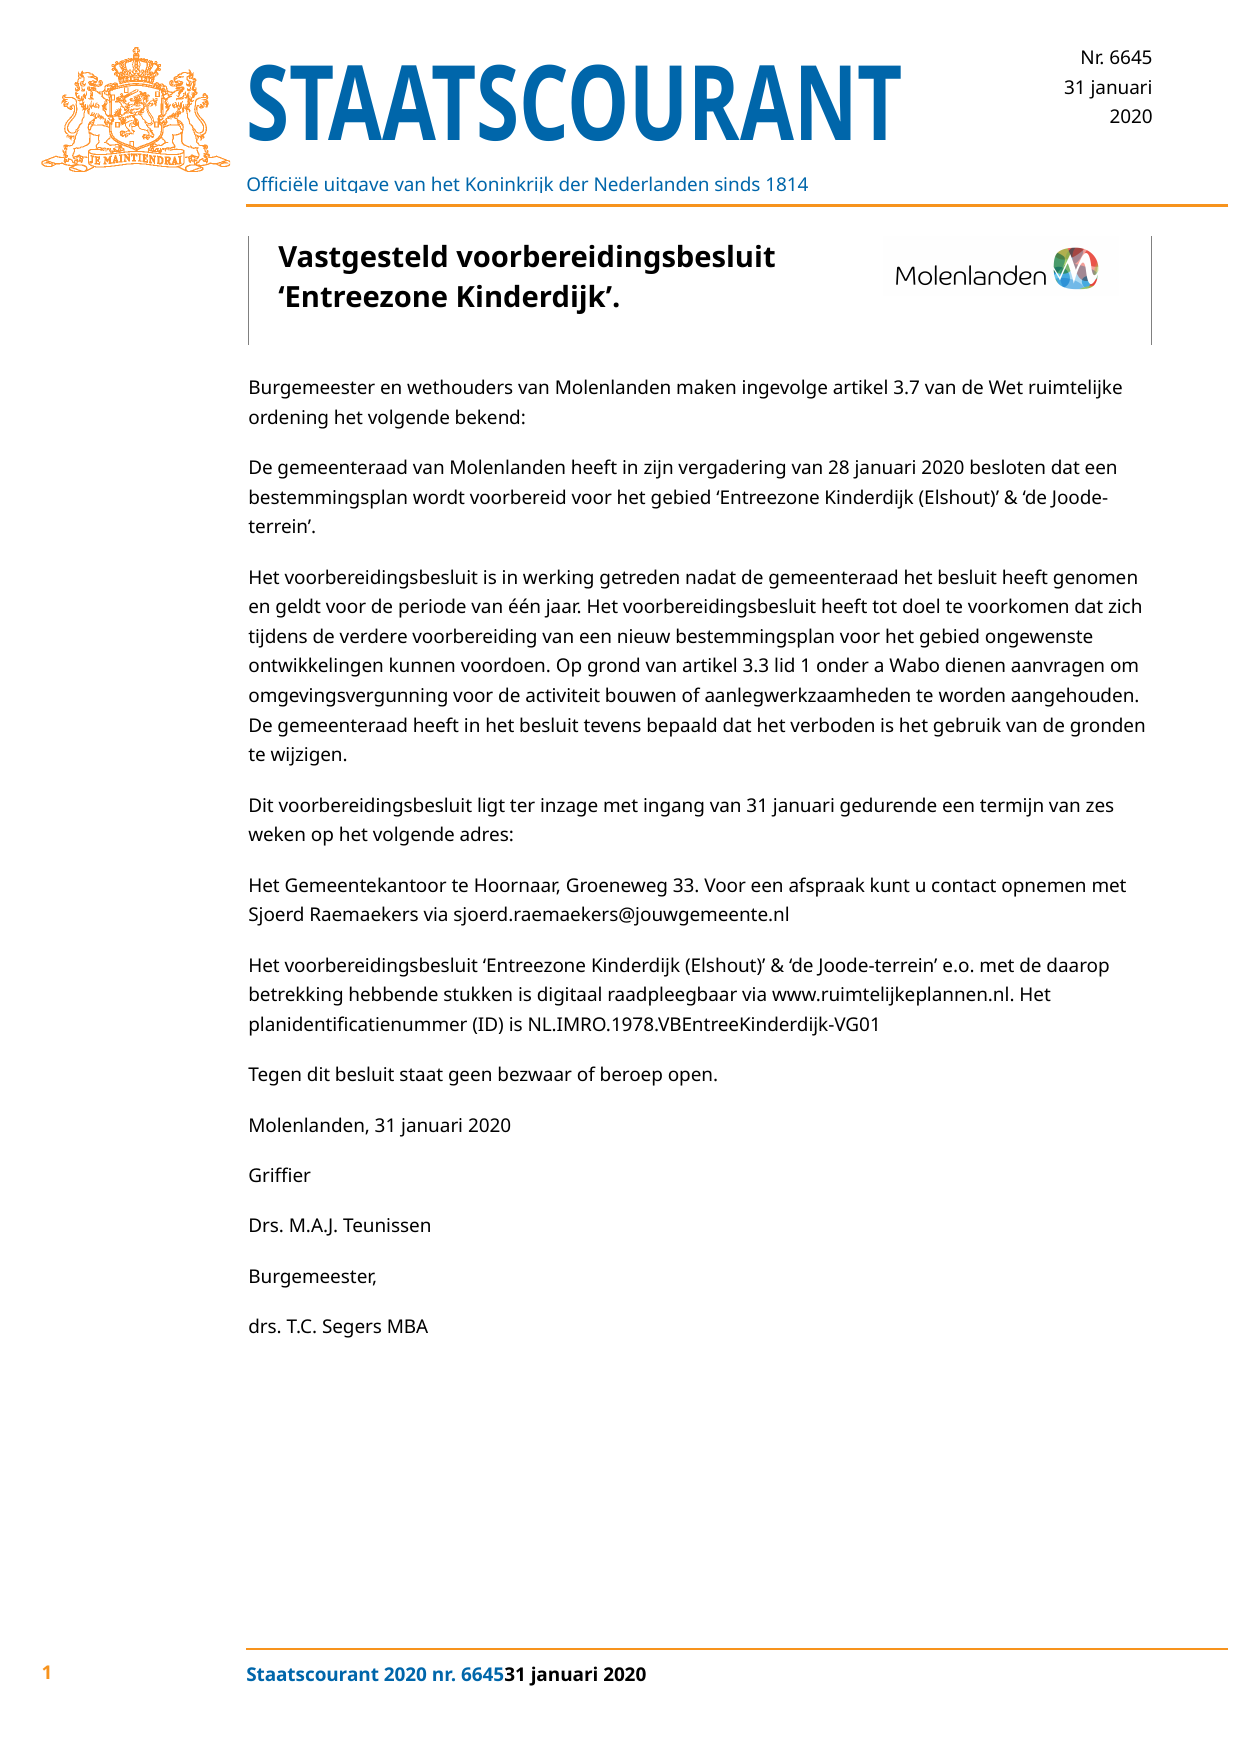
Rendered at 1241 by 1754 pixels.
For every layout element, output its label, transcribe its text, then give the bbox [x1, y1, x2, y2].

text Tegen dit besluit staat geen bezwaar of beroep open. [248, 1061, 1152, 1087]
picture [41, 47, 231, 172]
text Drs. M.A.J. Teunissen [248, 1213, 1152, 1238]
text Griffier [248, 1162, 1152, 1188]
text Burgemeester en wethouders van Molenlanden maken ingevolge artikel 3.7 van de Wet ruimtelijke ordening het volgende bekend: [248, 374, 1152, 429]
text Het voorbereidingsbesluit ‘Entreezone Kinderdijk (Elshout)’ & ‘de Joode-terrein’ e.o. met de daarop betrekking hebbende stukken is digitaal raadpleegbaar via www.ruimtelijkeplannen.nl. Het planidentificatienummer (ID) is NL.IMRO.1978.VBEntreeKinderdijk-VG01 [248, 952, 1152, 1037]
text Het voorbereidingsbesluit is in werking getreden nadat de gemeenteraad het besluit heeft genomen en geldt voor de periode van één jaar. Het voorbereidingsbesluit heeft tot doel te voorkomen dat zich tijdens de verdere voorbereiding van een nieuw bestemmingsplan voor het gebied ongewenste ontwikkelingen kunnen voordoen. Op grond van artikel 3.3 lid 1 onder a Wabo dienen aanvragen om omgevingsvergunning voor de activiteit bouwen of aanlegwerkzaamheden te worden aangehouden. De gemeenteraad heeft in het besluit tevens bepaald dat het verboden is het gebruik van de gronden te wijzigen. [248, 564, 1152, 767]
text De gemeenteraad van Molenlanden heeft in zijn vergadering van 28 januari 2020 besloten dat een bestemmingsplan wordt voorbereid voor het gebied ‘Entreezone Kinderdijk (Elshout)’ & ‘de Joode-terrein’. [248, 454, 1152, 539]
text Burgemeester, [248, 1263, 1152, 1289]
picture [882, 236, 1119, 296]
text drs. T.C. Segers MBA [248, 1313, 1152, 1339]
text Dit voorbereidingsbesluit ligt ter inzage met ingang van 31 januari gedurende een termijn van zes weken op het volgende adres: [248, 792, 1152, 847]
table_header Vastgesteld voorbereidingsbesluit ‘Entreezone Kinderdijk’. [249, 236, 850, 345]
text Molenlanden, 31 januari 2020 [248, 1112, 1152, 1137]
text Het Gemeentekantoor te Hoornaar, Groeneweg 33. Voor een afspraak kunt u contact opnemen met Sjoerd Raemaekers via sjoerd.raemaekers@jouwgemeente.nl [248, 872, 1152, 927]
table_header [850, 236, 1151, 345]
